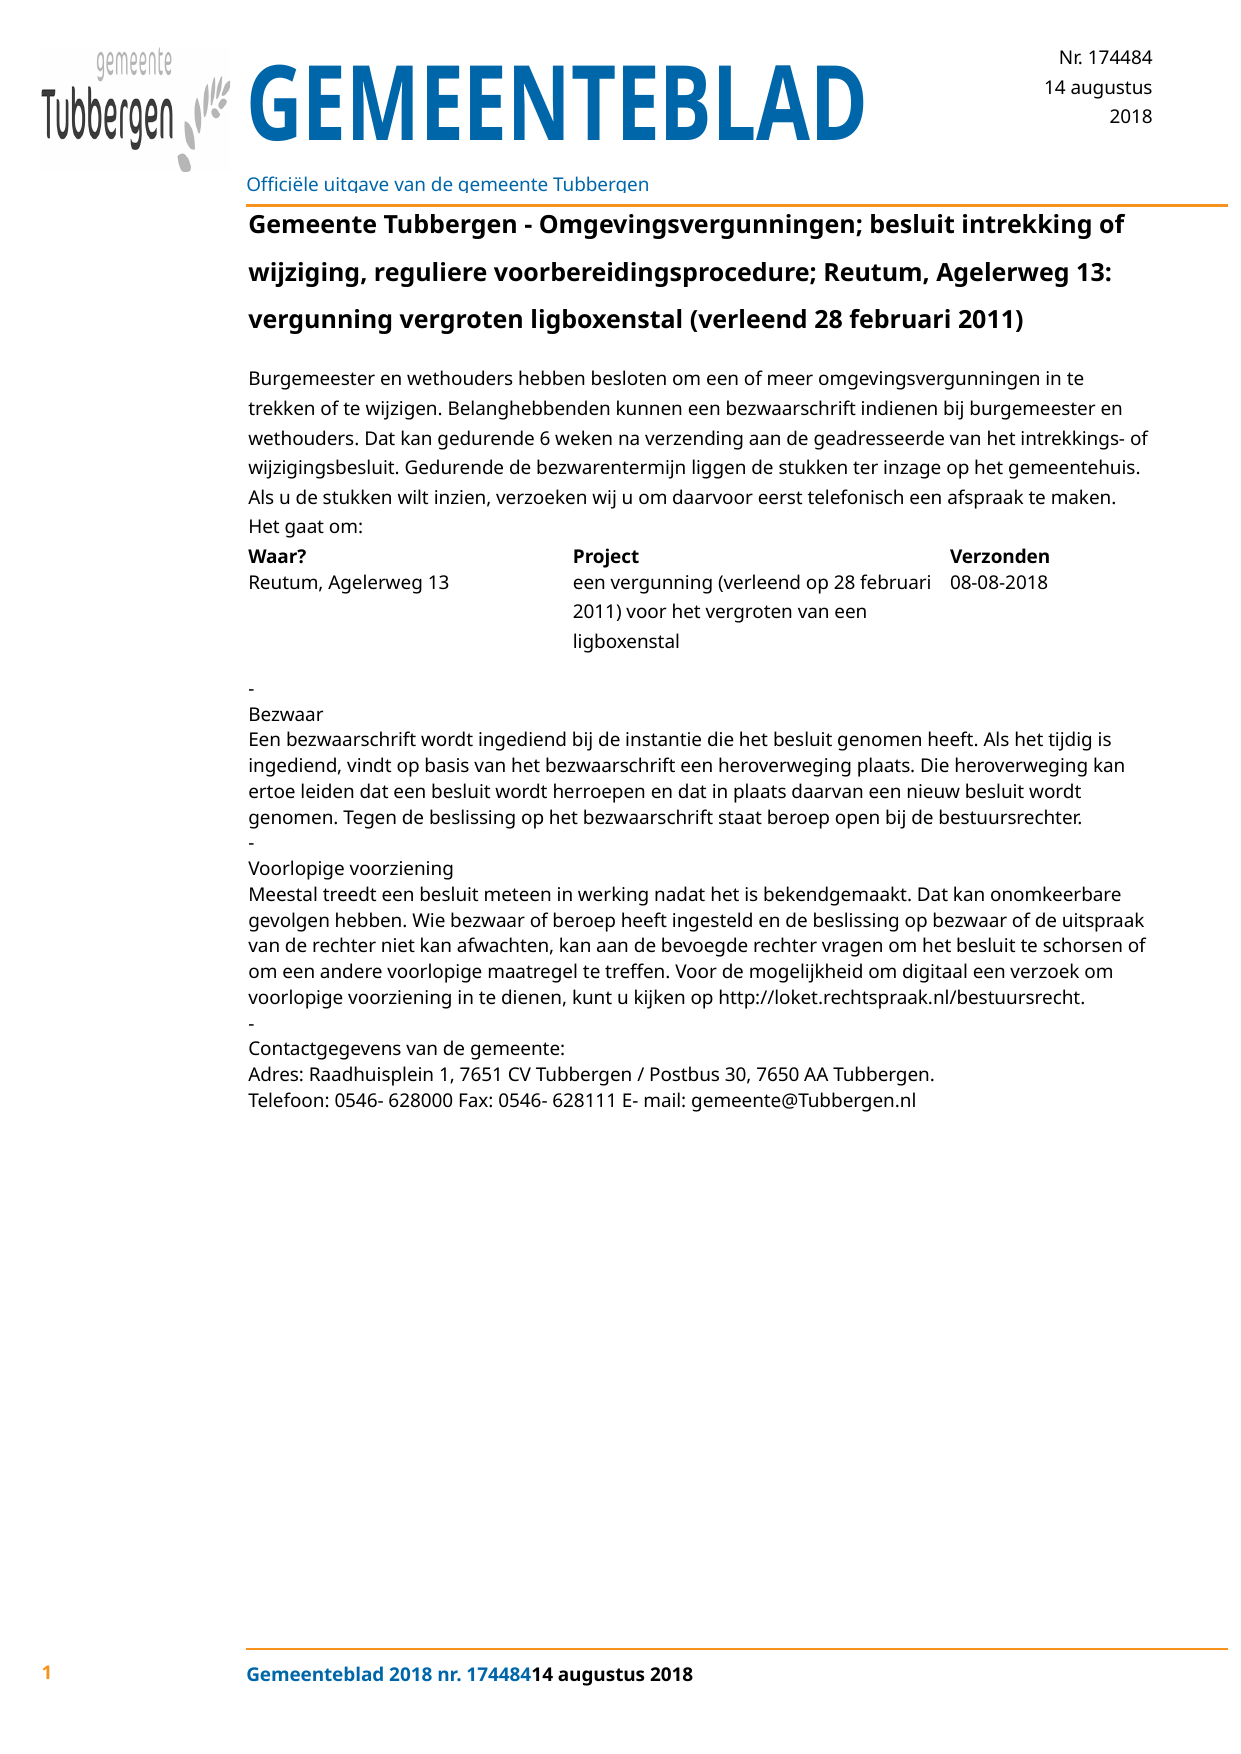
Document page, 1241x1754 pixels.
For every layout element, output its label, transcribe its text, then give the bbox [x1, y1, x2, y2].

table_cell een vergunning (verleend op 28 februari 2011) voor het vergroten van een ligboxenstal [573, 569, 950, 654]
table_cell Reutum, Agelerweg 13 [248, 569, 573, 654]
text - [248, 1010, 1152, 1035]
table_header Project [573, 543, 950, 569]
text Telefoon: 0546- 628000 Fax: 0546- 628111 E- mail: gemeente@Tubbergen.nl [248, 1087, 1152, 1113]
text Voorlopige voorziening [248, 855, 1152, 881]
table_header Waar? [248, 543, 573, 569]
text Contactgegevens van de gemeente: [248, 1035, 1152, 1061]
text Adres: Raadhuisplein 1, 7651 CV Tubbergen / Postbus 30, 7650 AA Tubbergen. [248, 1061, 1152, 1087]
table_header Verzonden [950, 543, 1152, 569]
table_cell 08-08-2018 [950, 569, 1152, 654]
text Burgemeester en wethouders hebben besloten om een of meer omgevingsvergunningen in te trekken of te wijzigen. Belanghebbenden kunnen een bezwaarschrift indienen bij burgemeester en wethouders. Dat kan gedurende 6 weken na verzending aan de geadresseerde van het intrekkings- of wijzigingsbesluit. Gedurende de bezwarentermijn liggen de stukken ter inzage op het gemeentehuis. Als u de stukken wilt inzien, verzoeken wij u om daarvoor eerst telefonisch een afspraak te maken. Het gaat om: [248, 366, 1152, 539]
text Gemeente Tubbergen - Omgevingsvergunningen; besluit intrekking of wijziging, reguliere voorbereidingsprocedure; Reutum, Agelerweg 13: vergunning vergroten ligboxenstal (verleend 28 februari 2011) [248, 207, 1152, 336]
text - [248, 829, 1152, 855]
text - [248, 675, 1152, 701]
text Meestal treedt een besluit meteen in werking nadat het is bekendgemaakt. Dat kan onomkeerbare gevolgen hebben. Wie bezwaar of beroep heeft ingesteld en de beslissing op bezwaar of de uitspraak van de rechter niet kan afwachten, kan aan de bevoegde rechter vragen om het besluit te schorsen of om een andere voorlopige maatregel te treffen. Voor de mogelijkheid om digitaal een verzoek om voorlopige voorziening in te dienen, kunt u kijken op http://loket.rechtspraak.nl/bestuursrecht. [248, 881, 1152, 1010]
text Bezwaar [248, 701, 1152, 727]
picture [41, 47, 231, 172]
text Een bezwaarschrift wordt ingediend bij de instantie die het besluit genomen heeft. Als het tijdig is ingediend, vindt op basis van het bezwaarschrift een heroverweging plaats. Die heroverweging kan ertoe leiden dat een besluit wordt herroepen en dat in plaats daarvan een nieuw besluit wordt genomen. Tegen de beslissing op het bezwaarschrift staat beroep open bij de bestuursrechter. [248, 727, 1152, 829]
